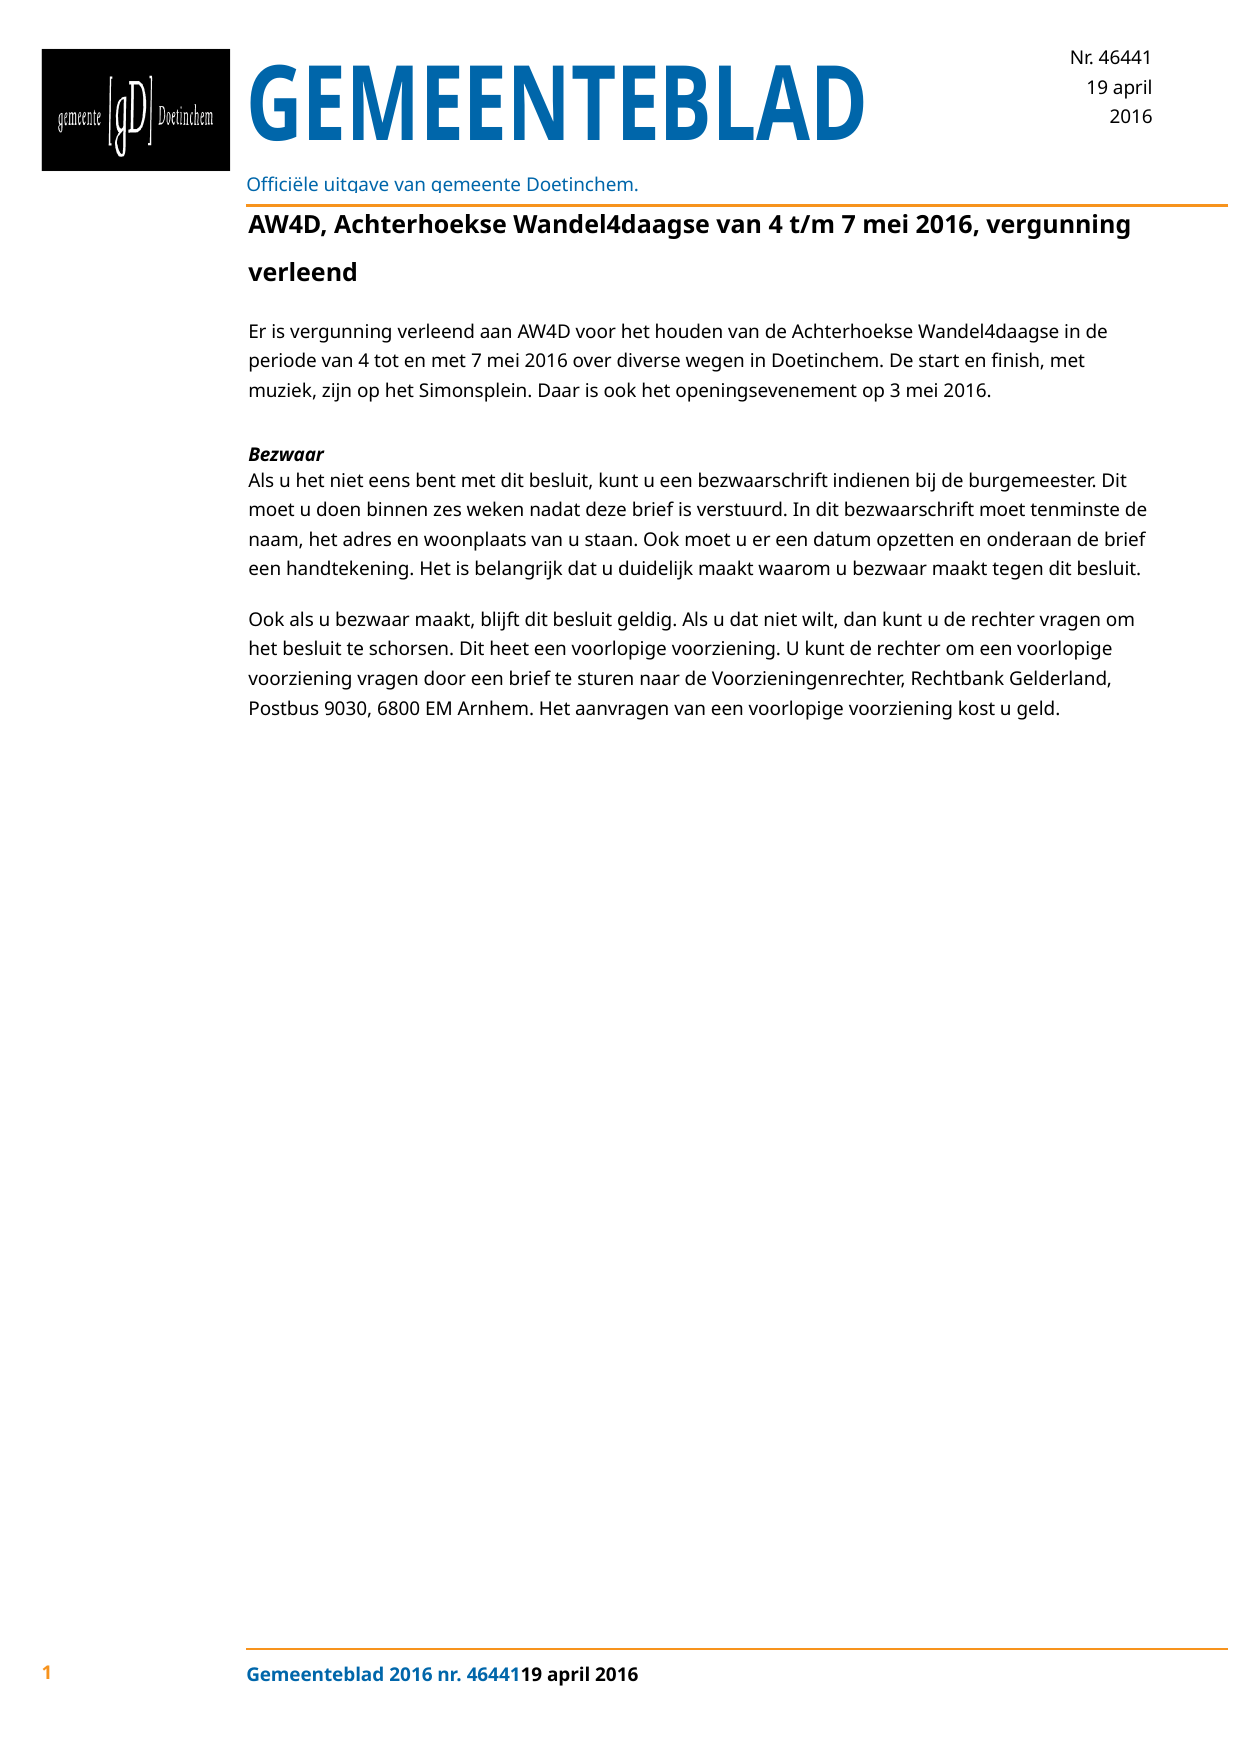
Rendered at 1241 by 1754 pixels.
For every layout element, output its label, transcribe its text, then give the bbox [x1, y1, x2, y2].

text Ook als u bezwaar maakt, blijft dit besluit geldig. Als u dat niet wilt, dan kunt u de rechter vragen om het besluit te schorsen. Dit heet een voorlopige voorziening. U kunt de rechter om een voorlopige voorziening vragen door een brief te sturen naar de Voorzieningenrechter, Rechtbank Gelderland, Postbus 9030, 6800 EM Arnhem. Het aanvragen van een voorlopige voorziening kost u geld. [248, 606, 1152, 720]
picture [41, 47, 231, 172]
text AW4D, Achterhoekse Wandel4daagse van 4 t/m 7 mei 2016, vergunning verleend [248, 207, 1152, 288]
text Er is vergunning verleend aan AW4D voor het houden van de Achterhoekse Wandel4daagse in de periode van 4 tot en met 7 mei 2016 over diverse wegen in Doetinchem. De start en finish, met muziek, zijn op het Simonsplein. Daar is ook het openingsevenement op 3 mei 2016. [248, 318, 1152, 403]
text Bezwaar [248, 441, 1152, 467]
text Als u het niet eens bent met dit besluit, kunt u een bezwaarschrift indienen bij de burgemeester. Dit moet u doen binnen zes weken nadat deze brief is verstuurd. In dit bezwaarschrift moet tenminste de naam, het adres en woonplaats van u staan. Ook moet u er een datum opzetten en onderaan de brief een handtekening. Het is belangrijk dat u duidelijk maakt waarom u bezwaar maakt tegen dit besluit. [248, 467, 1152, 581]
